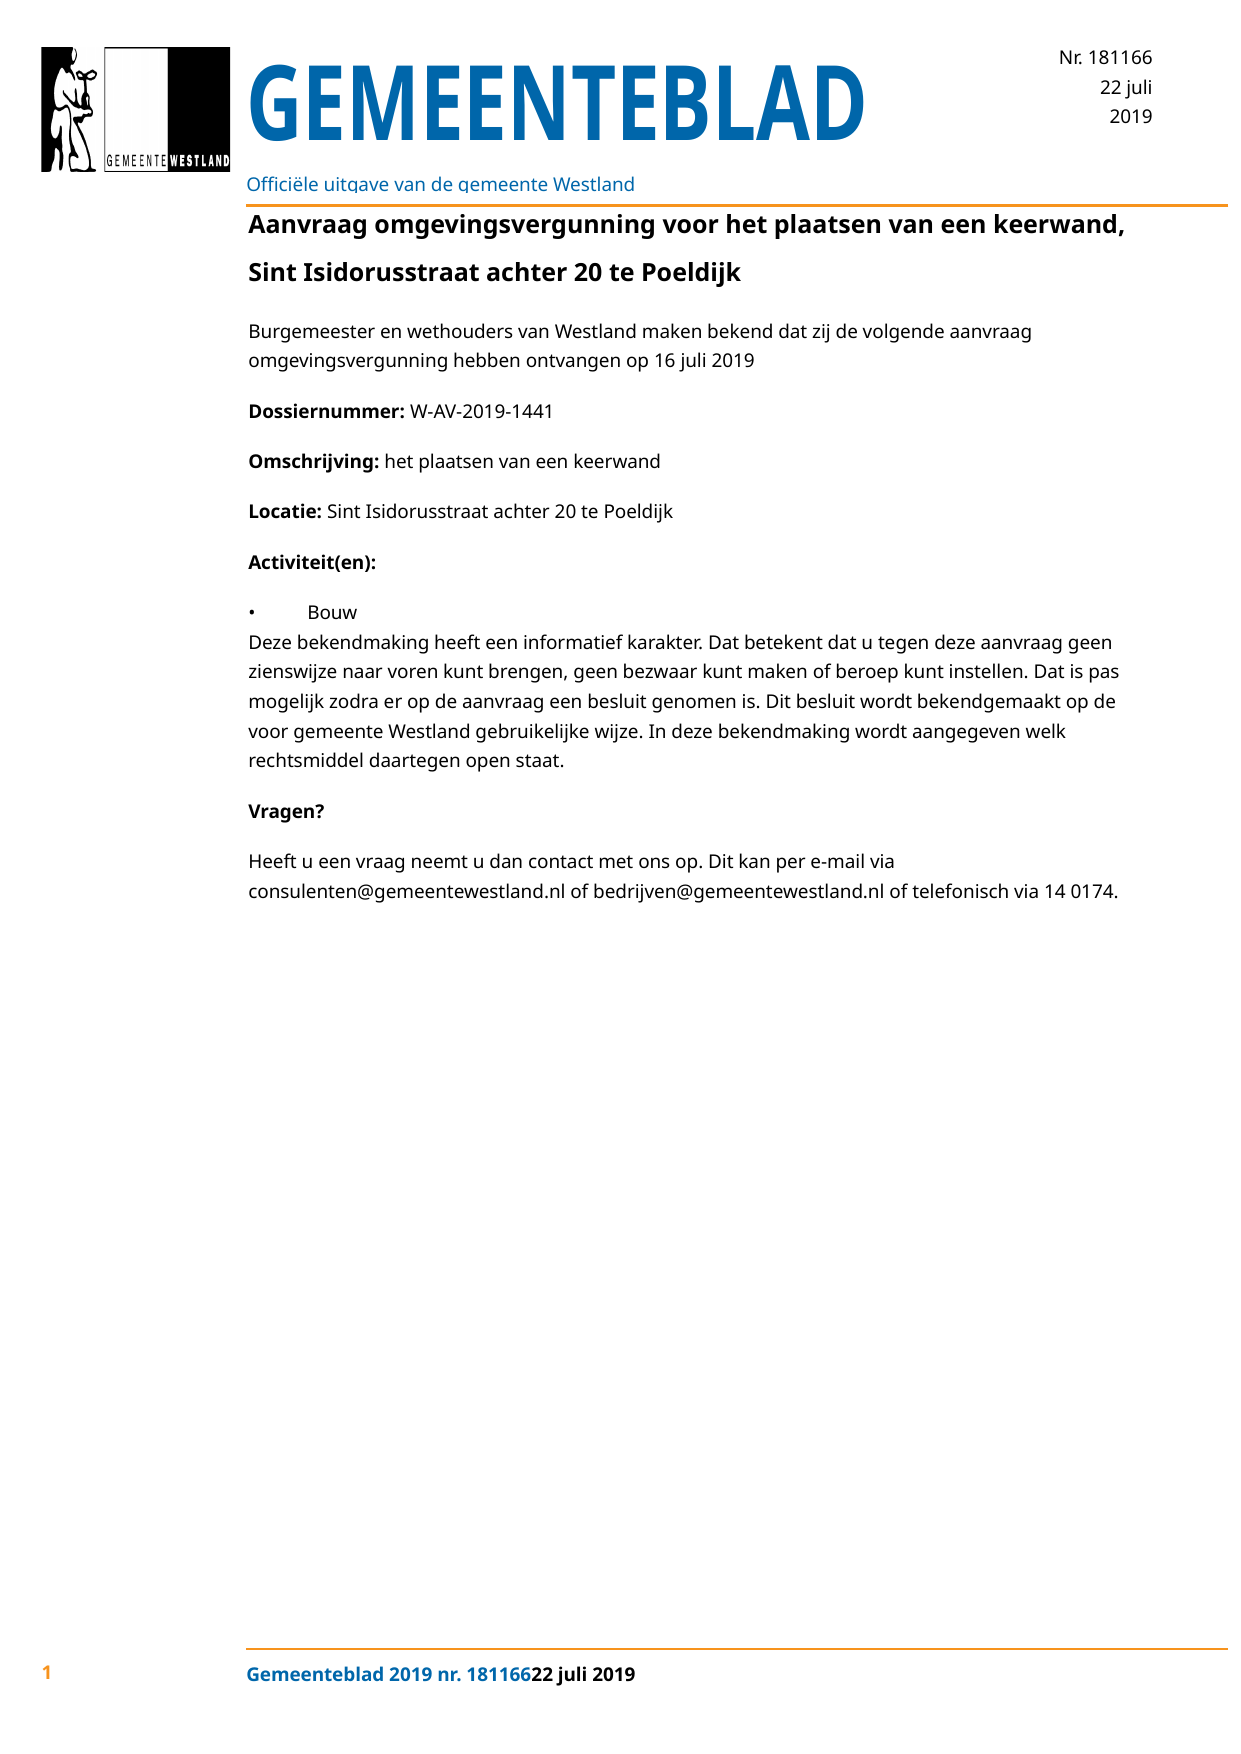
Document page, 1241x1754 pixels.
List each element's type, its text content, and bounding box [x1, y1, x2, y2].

list Bouw [248, 599, 1152, 625]
text Vragen? [248, 798, 1152, 824]
text Omschrijving: het plaatsen van een keerwand [248, 448, 1152, 474]
text Heeft u een vraag neemt u dan contact met ons op. Dit kan per e-mail via consulenten@gemeentewestland.nl of bedrijven@gemeentewestland.nl of telefonisch via 14 0174. [248, 848, 1152, 904]
picture [41, 47, 231, 172]
text Activiteit(en): [248, 549, 1152, 575]
text Deze bekendmaking heeft een informatief karakter. Dat betekent dat u tegen deze aanvraag geen zienswijze naar voren kunt brengen, geen bezwaar kunt maken of beroep kunt instellen. Dat is pas mogelijk zodra er op de aanvraag een besluit genomen is. Dit besluit wordt bekendgemaakt op de voor gemeente Westland gebruikelijke wijze. In deze bekendmaking wordt aangegeven welk rechtsmiddel daartegen open staat. [248, 629, 1152, 773]
text Burgemeester en wethouders van Westland maken bekend dat zij de volgende aanvraag omgevingsvergunning hebben ontvangen op 16 juli 2019 [248, 318, 1152, 373]
text Dossiernummer: W-AV-2019-1441 [248, 398, 1152, 424]
text Locatie: Sint Isidorusstraat achter 20 te Poeldijk [248, 499, 1152, 524]
text Aanvraag omgevingsvergunning voor het plaatsen van een keerwand, Sint Isidorusstraat achter 20 te Poeldijk [248, 207, 1152, 288]
